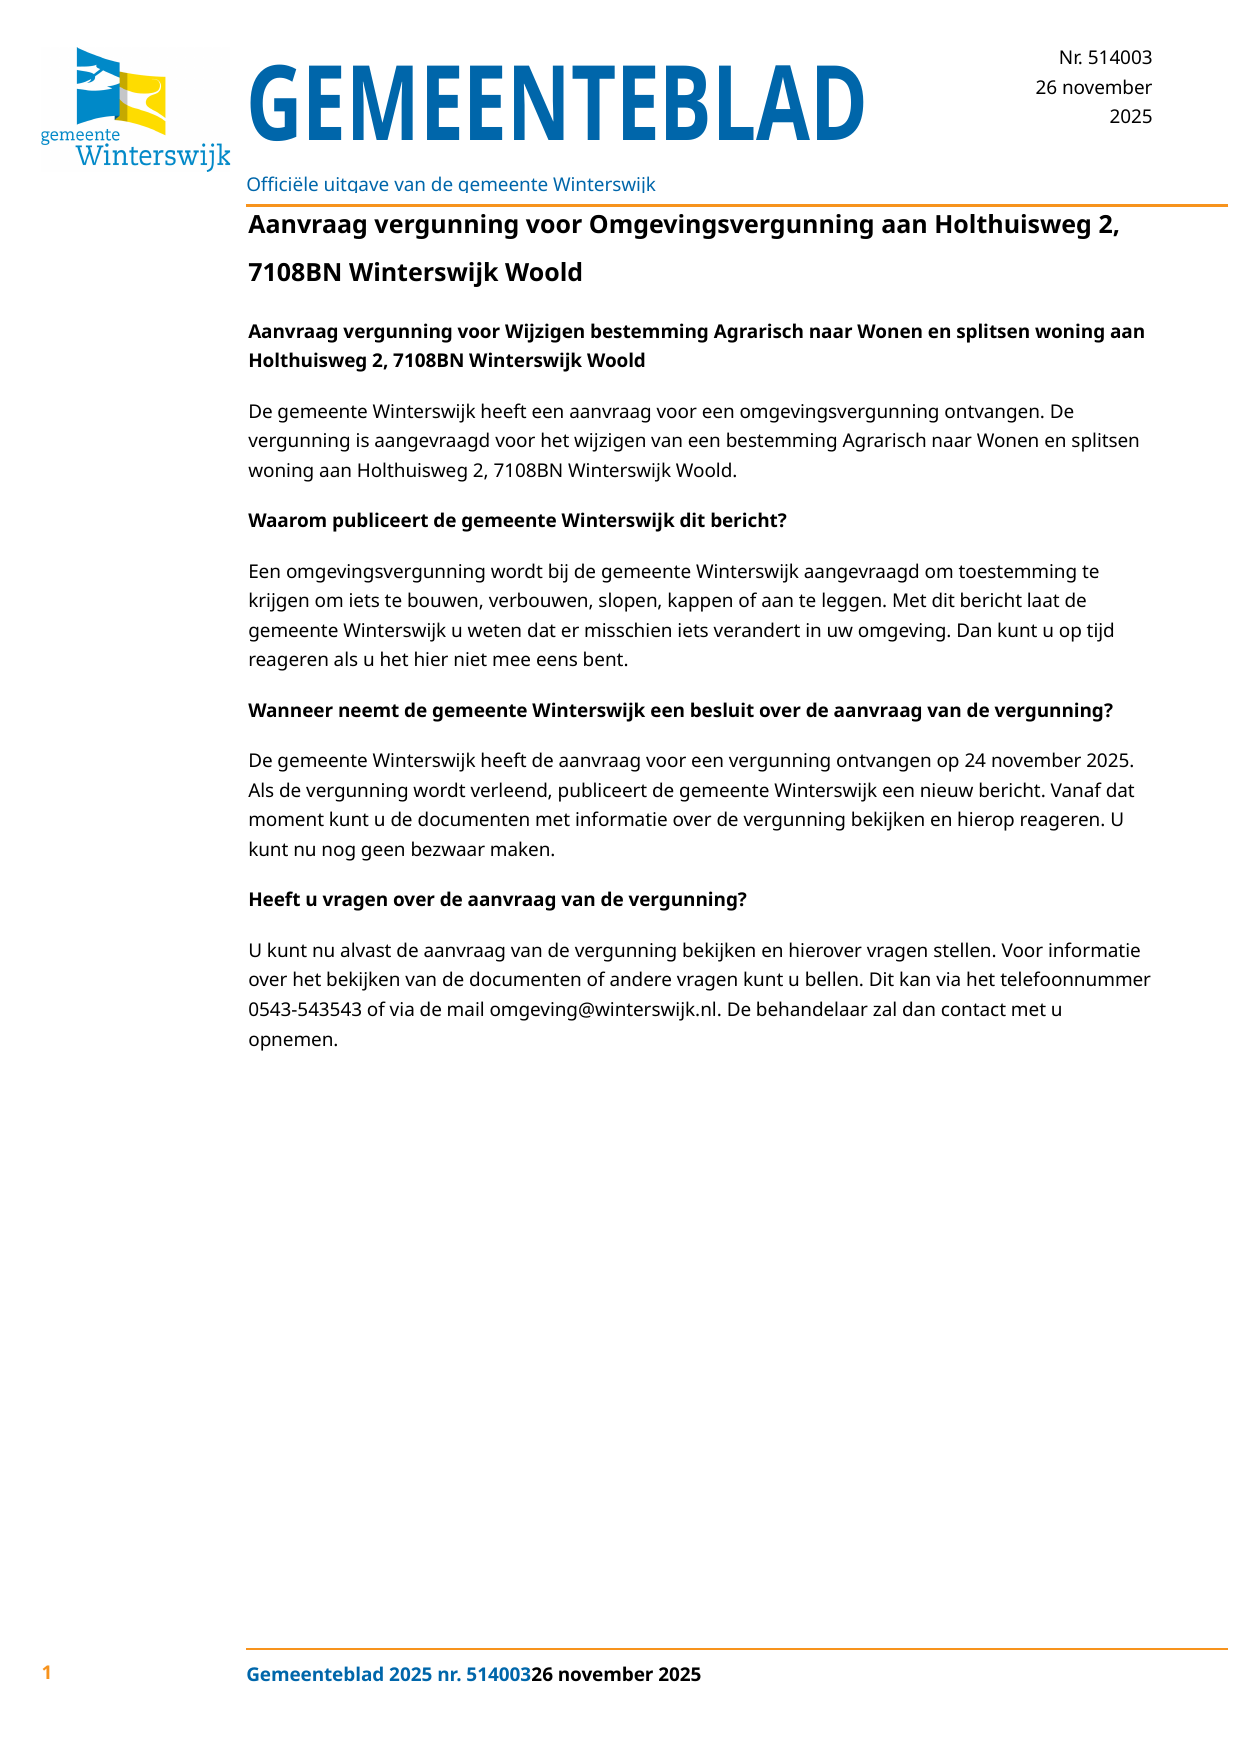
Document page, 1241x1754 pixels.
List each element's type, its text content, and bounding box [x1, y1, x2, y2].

text Waarom publiceert de gemeente Winterswijk dit bericht? [248, 507, 1152, 533]
text De gemeente Winterswijk heeft de aanvraag voor een vergunning ontvangen op 24 november 2025. Als de vergunning wordt verleend, publiceert de gemeente Winterswijk een nieuw bericht. Vanaf dat moment kunt u de documenten met informatie over de vergunning bekijken en hierop reageren. U kunt nu nog geen bezwaar maken. [248, 747, 1152, 862]
text Wanneer neemt de gemeente Winterswijk een besluit over de aanvraag van de vergunning? [248, 697, 1152, 723]
text Aanvraag vergunning voor Omgevingsvergunning aan Holthuisweg 2, 7108BN Winterswijk Woold [248, 207, 1152, 288]
picture [225, 153, 231, 162]
text Een omgevingsvergunning wordt bij de gemeente Winterswijk aangevraagd om toestemming te krijgen om iets te bouwen, verbouwen, slopen, kappen of aan te leggen. Met dit bericht laat de gemeente Winterswijk u weten dat er misschien iets verandert in uw omgeving. Dan kunt u op tijd reageren als u het hier niet mee eens bent. [248, 558, 1152, 672]
text Heeft u vragen over de aanvraag van de vergunning? [248, 887, 1152, 912]
text De gemeente Winterswijk heeft een aanvraag voor een omgevingsvergunning ontvangen. De vergunning is aangevraagd voor het wijzigen van een bestemming Agrarisch naar Wonen en splitsen woning aan Holthuisweg 2, 7108BN Winterswijk Woold. [248, 398, 1152, 483]
picture [41, 47, 231, 172]
text Aanvraag vergunning voor Wijzigen bestemming Agrarisch naar Wonen en splitsen woning aan Holthuisweg 2, 7108BN Winterswijk Woold [248, 318, 1152, 373]
text U kunt nu alvast de aanvraag van de vergunning bekijken en hierover vragen stellen. Voor informatie over het bekijken van de documenten of andere vragen kunt u bellen. Dit kan via het telefoonnummer 0543-543543 of via de mail omgeving@winterswijk.nl. De behandelaar zal dan contact met u opnemen. [248, 937, 1152, 1052]
